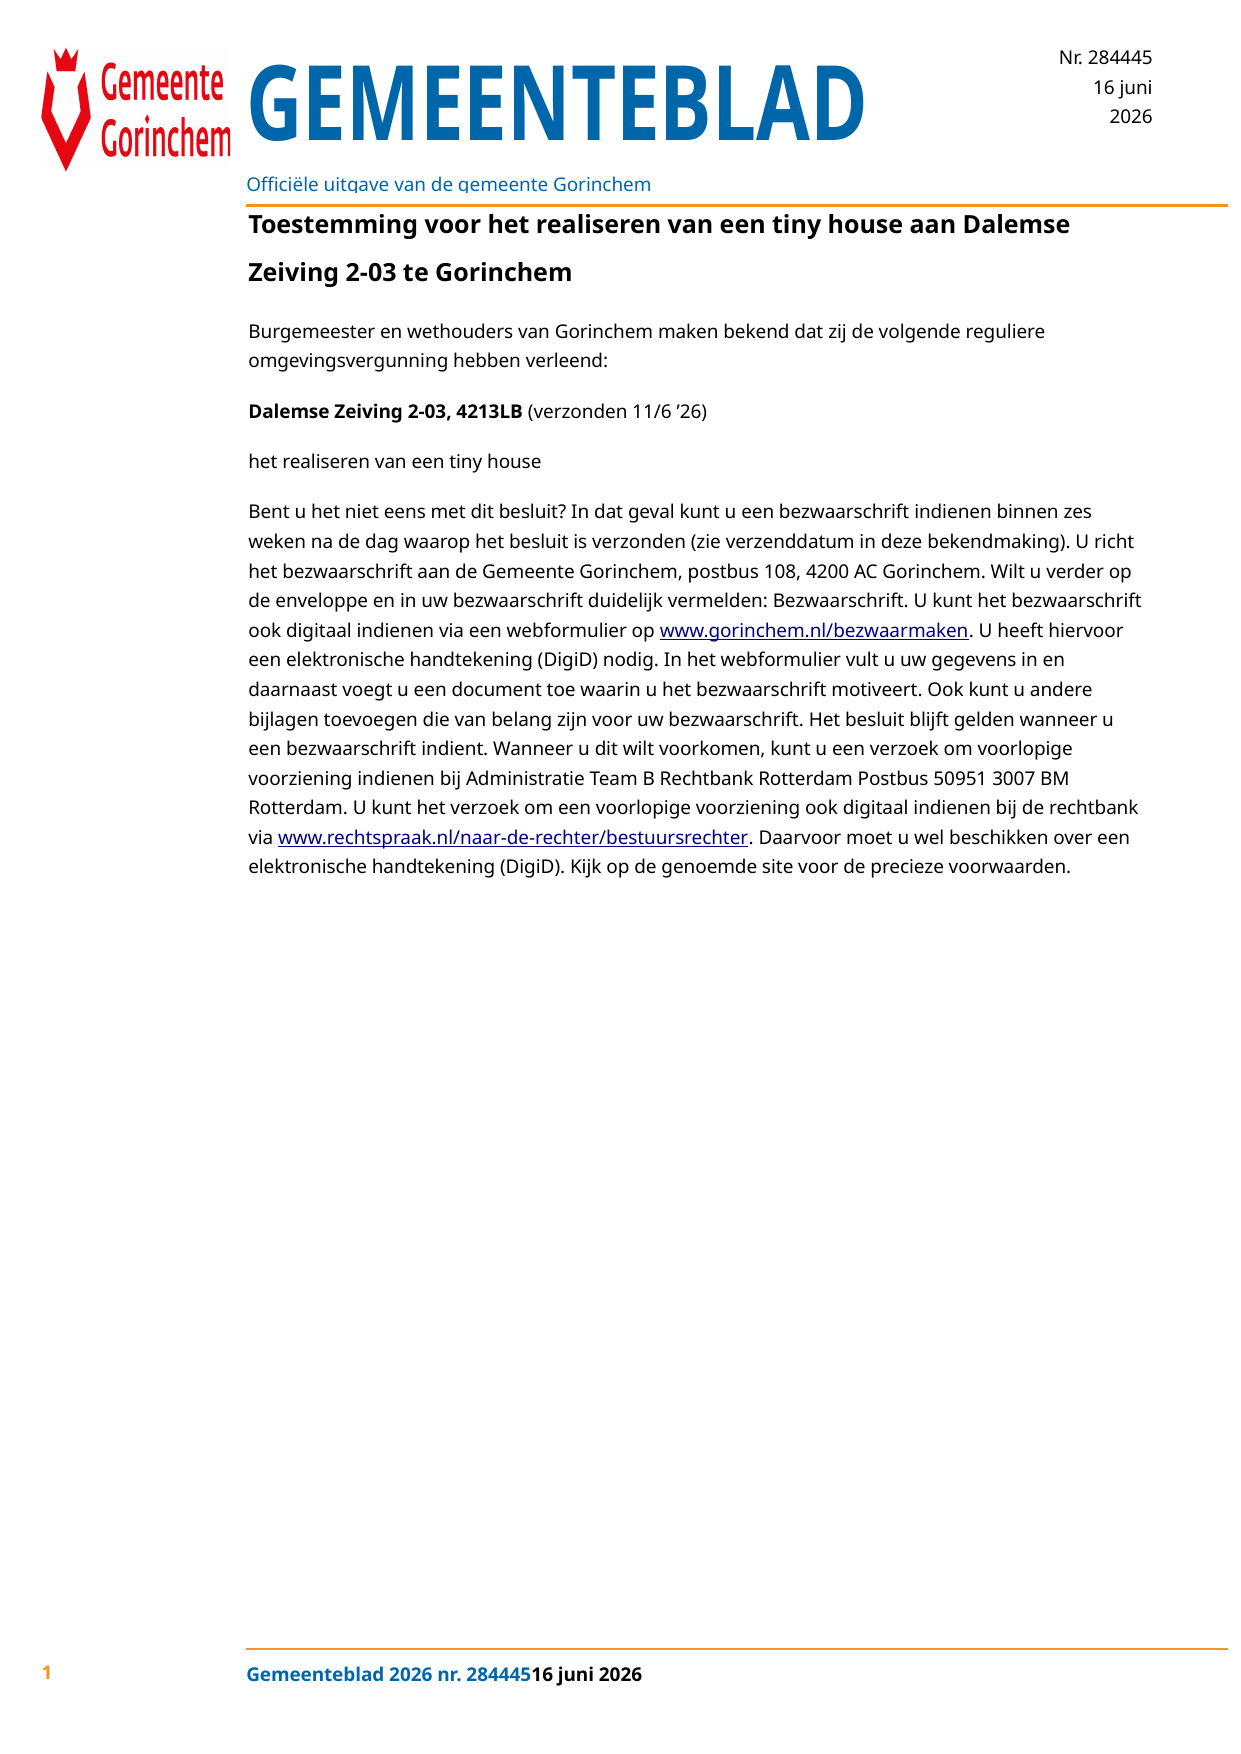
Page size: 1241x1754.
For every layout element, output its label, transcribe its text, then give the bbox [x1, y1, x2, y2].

text Dalemse Zeiving 2-03, 4213LB (verzonden 11/6 ’26) [248, 398, 1152, 424]
picture [41, 47, 231, 172]
text het realiseren van een tiny house [248, 448, 1152, 474]
text Burgemeester en wethouders van Gorinchem maken bekend dat zij de volgende reguliere omgevingsvergunning hebben verleend: [248, 318, 1152, 373]
text Toestemming voor het realiseren van een tiny house aan Dalemse Zeiving 2-03 te Gorinchem [248, 207, 1152, 288]
text Bent u het niet eens met dit besluit? In dat geval kunt u een bezwaarschrift indienen binnen zes weken na de dag waarop het besluit is verzonden (zie verzenddatum in deze bekendmaking). U richt het bezwaarschrift aan de Gemeente Gorinchem, postbus 108, 4200 AC Gorinchem. Wilt u verder op de enveloppe en in uw bezwaarschrift duidelijk vermelden: Bezwaarschrift. U kunt het bezwaarschrift ook digitaal indienen via een webformulier op www.gorinchem.nl/bezwaarmaken. U heeft hiervoor een elektronische handtekening (DigiD) nodig. In het webformulier vult u uw gegevens in en daarnaast voegt u een document toe waarin u het bezwaarschrift motiveert. Ook kunt u andere bijlagen toevoegen die van belang zijn voor uw bezwaarschrift. Het besluit blijft gelden wanneer u een bezwaarschrift indient. Wanneer u dit wilt voorkomen, kunt u een verzoek om voorlopige voorziening indienen bij Administratie Team B Rechtbank Rotterdam Postbus 50951 3007 BM Rotterdam. U kunt het verzoek om een voorlopige voorziening ook digitaal indienen bij de rechtbank via www.rechtspraak.nl/naar-de-rechter/bestuursrechter. Daarvoor moet u wel beschikken over een elektronische handtekening (DigiD). Kijk op de genoemde site voor de precieze voorwaarden. [248, 499, 1152, 879]
